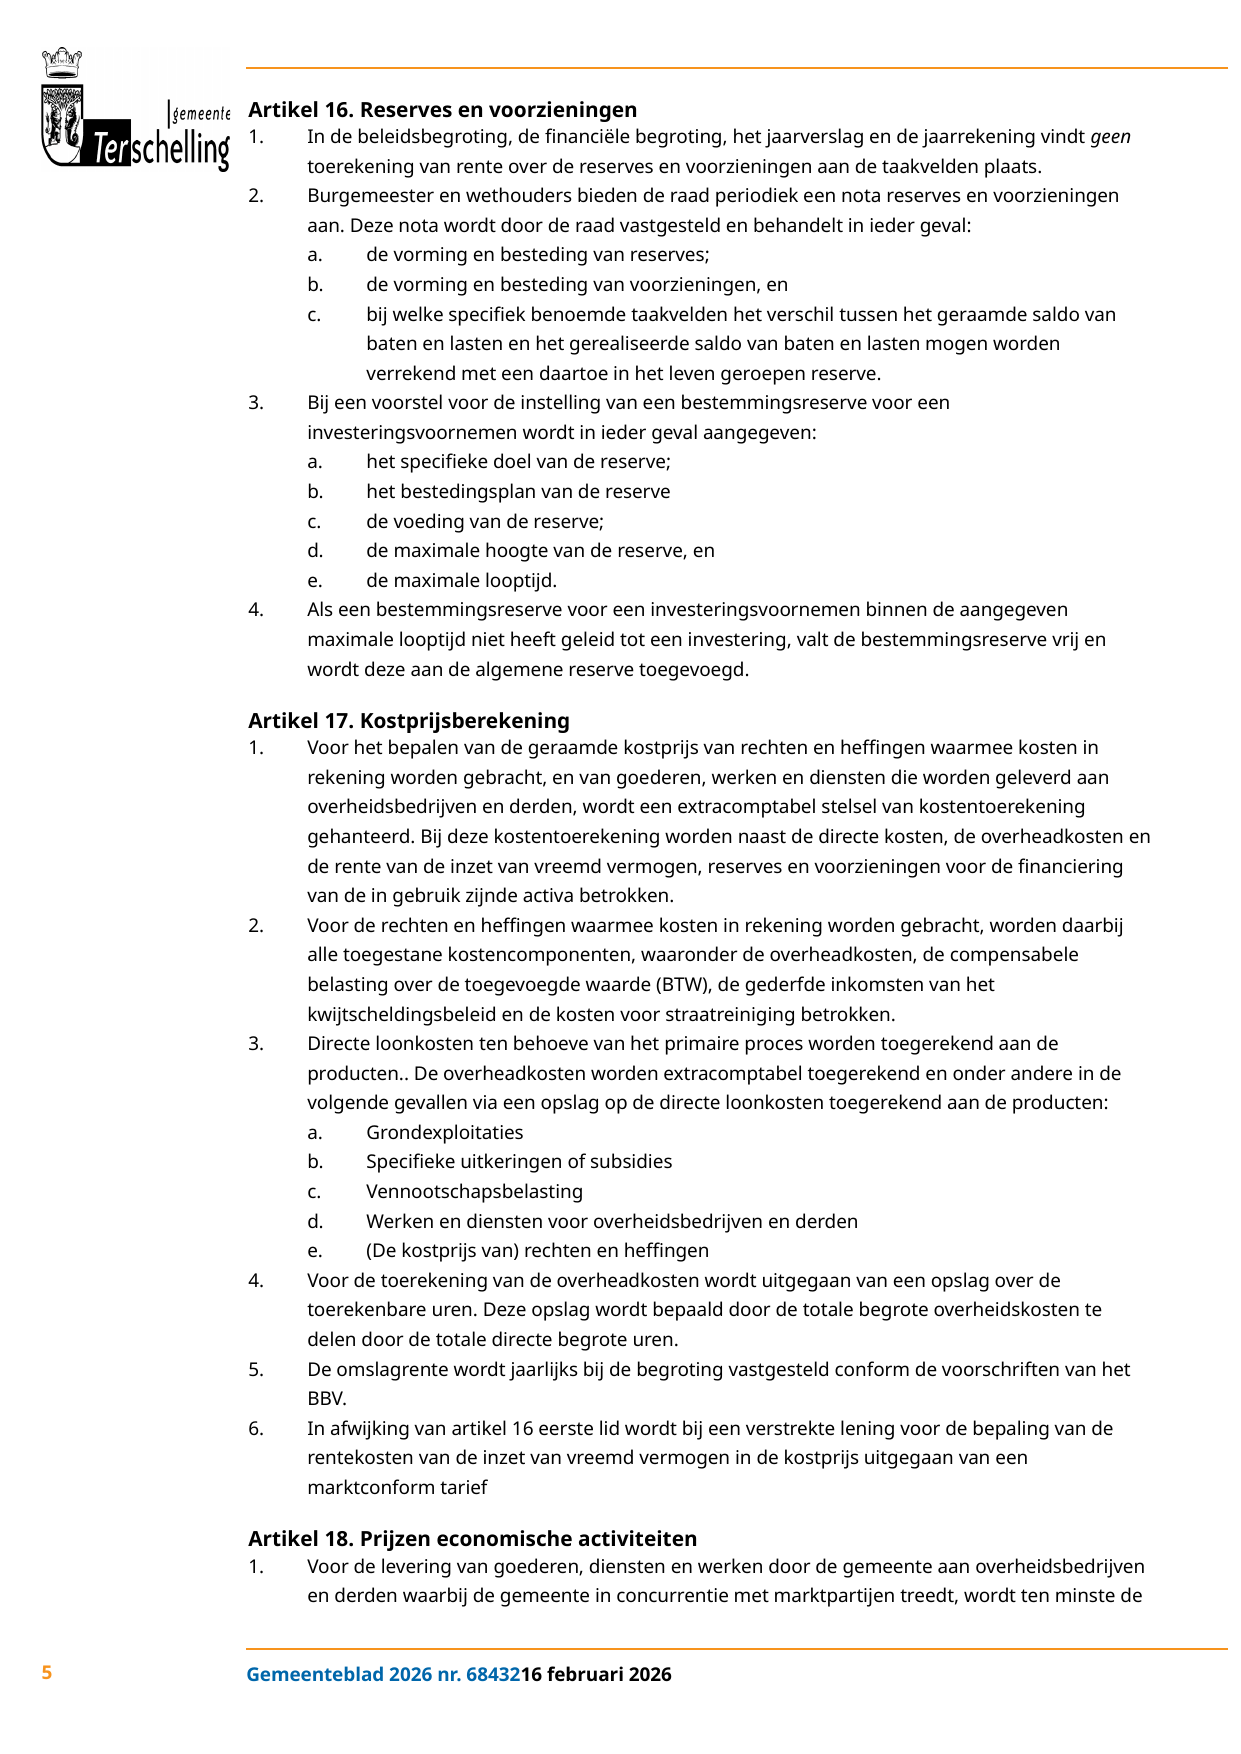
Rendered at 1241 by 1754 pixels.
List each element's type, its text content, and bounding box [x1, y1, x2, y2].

list (De kostprijs van) rechten en heffingen [307, 1237, 1152, 1263]
list het bestedingsplan van de reserve [307, 478, 1152, 504]
list Voor de levering van goederen, diensten en werken door de gemeente aan overheidsbedrijven en derden waarbij de gemeente in concurrentie met marktpartijen treedt, wordt ten minste de [248, 1553, 1152, 1608]
list In afwijking van artikel 16 eerste lid wordt bij een verstrekte lening voor de bepaling van de rentekosten van de inzet van vreemd vermogen in de kostprijs uitgegaan van een marktconform tarief [248, 1415, 1152, 1500]
list Werken en diensten voor overheidsbedrijven en derden [307, 1208, 1152, 1234]
list Als een bestemmingsreserve voor een investeringsvoornemen binnen de aangegeven maximale looptijd niet heeft geleid tot een investering, valt de bestemmingsreserve vrij en wordt deze aan de algemene reserve toegevoegd. [248, 597, 1152, 681]
list Voor het bepalen van de geraamde kostprijs van rechten en heffingen waarmee kosten in rekening worden gebracht, en van goederen, werken en diensten die worden geleverd aan overheidsbedrijven en derden, wordt een extracomptabel stelsel van kostentoerekening gehanteerd. Bij deze kostentoerekening worden naast de directe kosten, de overheadkosten en de rente van de inzet van vreemd vermogen, reserves en voorzieningen voor de financiering van de in gebruik zijnde activa betrokken. [248, 734, 1152, 908]
list bij welke specifiek benoemde taakvelden het verschil tussen het geraamde saldo van baten en lasten en het gerealiseerde saldo van baten en lasten mogen worden verrekend met een daartoe in het leven geroepen reserve. [307, 301, 1152, 386]
list Voor de rechten en heffingen waarmee kosten in rekening worden gebracht, worden daarbij alle toegestane kostencomponenten, waaronder de overheadkosten, de compensabele belasting over de toegevoegde waarde (BTW), de gederfde inkomsten van het kwijtscheldingsbeleid en de kosten voor straatreiniging betrokken. [248, 912, 1152, 1027]
text Artikel 16. Reserves en voorzieningen [248, 95, 1152, 123]
list De omslagrente wordt jaarlijks bij de begroting vastgesteld conform de voorschriften van het BBV. [248, 1356, 1152, 1411]
list Specifieke uitkeringen of subsidies [307, 1149, 1152, 1174]
list de maximale looptijd. [307, 567, 1152, 593]
list de vorming en besteding van voorzieningen, en [307, 271, 1152, 297]
text Artikel 17. Kostprijsberekening [248, 706, 1152, 734]
list Burgemeester en wethouders bieden de raad periodiek een nota reserves en voorzieningen aan. Deze nota wordt door de raad vastgesteld en behandelt in ieder geval: [248, 182, 1152, 238]
text Artikel 18. Prijzen economische activiteiten [248, 1524, 1152, 1553]
picture [41, 47, 231, 172]
list de voeding van de reserve; [307, 508, 1152, 533]
list de maximale hoogte van de reserve, en [307, 537, 1152, 563]
list In de beleidsbegroting, de financiële begroting, het jaarverslag en de jaarrekening vindt geen toerekening van rente over de reserves en voorzieningen aan de taakvelden plaats. [248, 123, 1152, 178]
list het specifieke doel van de reserve; [307, 449, 1152, 474]
list Grondexploitaties [307, 1119, 1152, 1145]
list Bij een voorstel voor de instelling van een bestemmingsreserve voor een investeringsvoornemen wordt in ieder geval aangegeven: [248, 389, 1152, 445]
list Directe loonkosten ten behoeve van het primaire proces worden toegerekend aan de producten.. De overheadkosten worden extracomptabel toegerekend en onder andere in de volgende gevallen via een opslag op de directe loonkosten toegerekend aan de producten: [248, 1030, 1152, 1115]
list de vorming en besteding van reserves; [307, 242, 1152, 267]
list Voor de toerekening van de overheadkosten wordt uitgegaan van een opslag over de toerekenbare uren. Deze opslag wordt bepaald door de totale begrote overheidskosten te delen door de totale directe begrote uren. [248, 1267, 1152, 1352]
list Vennootschapsbelasting [307, 1178, 1152, 1204]
